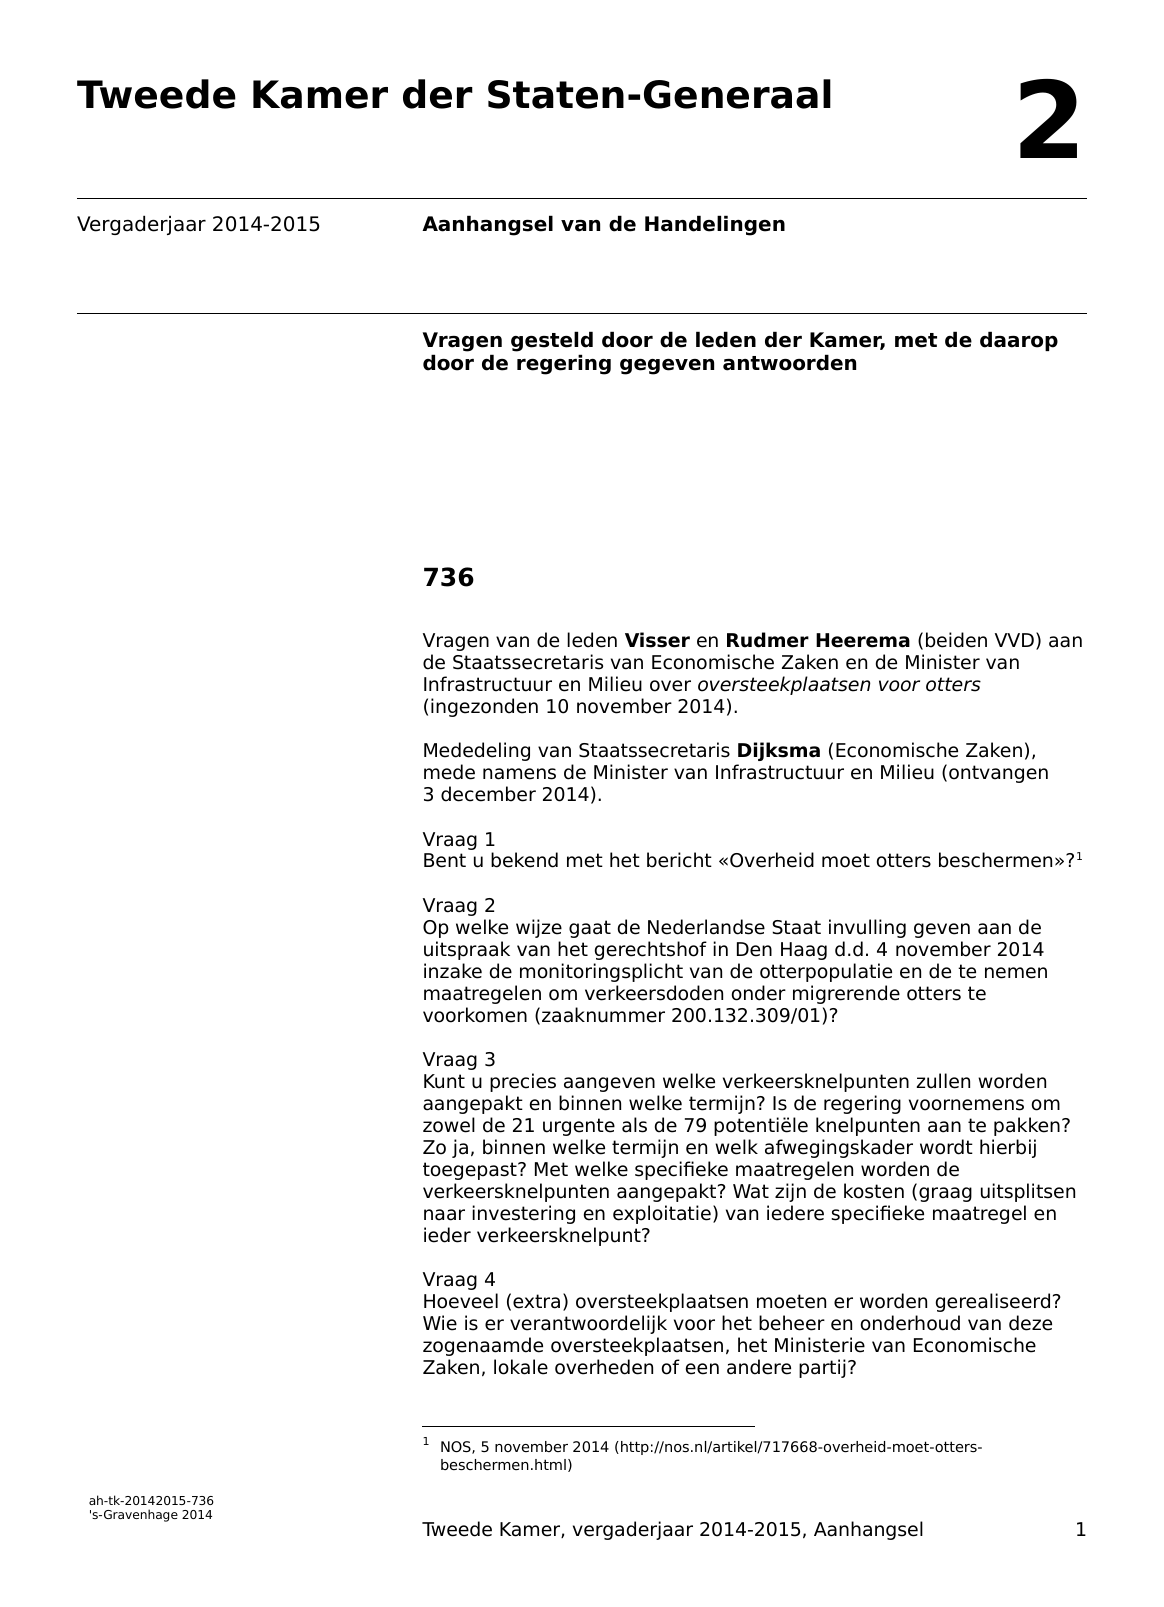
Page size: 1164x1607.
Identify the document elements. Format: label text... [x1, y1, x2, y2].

text Op welke wijze gaat de Nederlandse Staat invulling geven aan de uitspraak van het gerechtshof in Den Haag d.d. 4 november 2014 inzake de monitoringsplicht van de otterpopulatie en de te nemen maatregelen om verkeersdoden onder migrerende otters te voorkomen (zaaknummer 200.132.309/01)? [422, 917, 1087, 1026]
text Vraag 4 [422, 1269, 1087, 1291]
text 736 [422, 563, 1087, 592]
text Kunt u precies aangeven welke verkeersknelpunten zullen worden aangepakt en binnen welke termijn? Is de regering voornemens om zowel de 21 urgente als de 79 potentiële knelpunten aan te pakken? Zo ja, binnen welke termijn en welk afwegingskader wordt hierbij toegepast? Met welke specifieke maatregelen worden de verkeersknelpunten aangepakt? Wat zijn de kosten (graag uitsplitsen naar investering en exploitatie) van iedere specifieke maatregel en ieder verkeersknelpunt? [422, 1071, 1087, 1246]
text NOS, 5 november 2014 (http://nos.nl/artikel/717668-overheid-moet-otters-beschermen.html) [422, 1435, 1087, 1474]
text Vraag 2 [422, 894, 1087, 917]
table_header 2 [886, 59, 1087, 198]
table_header Tweede Kamer der Staten-Generaal [77, 59, 886, 198]
text ah-tk-20142015-736 [88, 1494, 323, 1508]
text Mededeling van Staatssecretaris Dijksma (Economische Zaken), mede namens de Minister van Infrastructuur en Milieu (ontvangen 3 december 2014). [422, 740, 1087, 806]
table_cell Vergaderjaar 2014-2015 [77, 199, 422, 313]
text Vraag 3 [422, 1049, 1087, 1071]
table_cell Vragen gesteld door de leden der Kamer, met de daarop door de regering gegeven antwoorden [422, 314, 1087, 375]
table_cell [77, 314, 422, 375]
text Vragen van de leden Visser en Rudmer Heerema (beiden VVD) aan de Staatssecretaris van Economische Zaken en de Minister van Infrastructuur en Milieu over oversteekplaatsen voor otters (ingezonden 10 november 2014). [422, 630, 1087, 718]
text Vraag 1 [422, 828, 1087, 850]
text 's-Gravenhage 2014 [88, 1508, 323, 1522]
text Bent u bekend met het bericht «Overheid moet otters beschermen»? [422, 850, 1087, 872]
text Hoeveel (extra) oversteekplaatsen moeten er worden gerealiseerd? Wie is er verantwoordelijk voor het beheer en onderhoud van deze zogenaamde oversteekplaatsen, het Ministerie van Economische Zaken, lokale overheden of een andere partij? [422, 1291, 1087, 1378]
table_cell Aanhangsel van de Handelingen [422, 199, 1087, 313]
